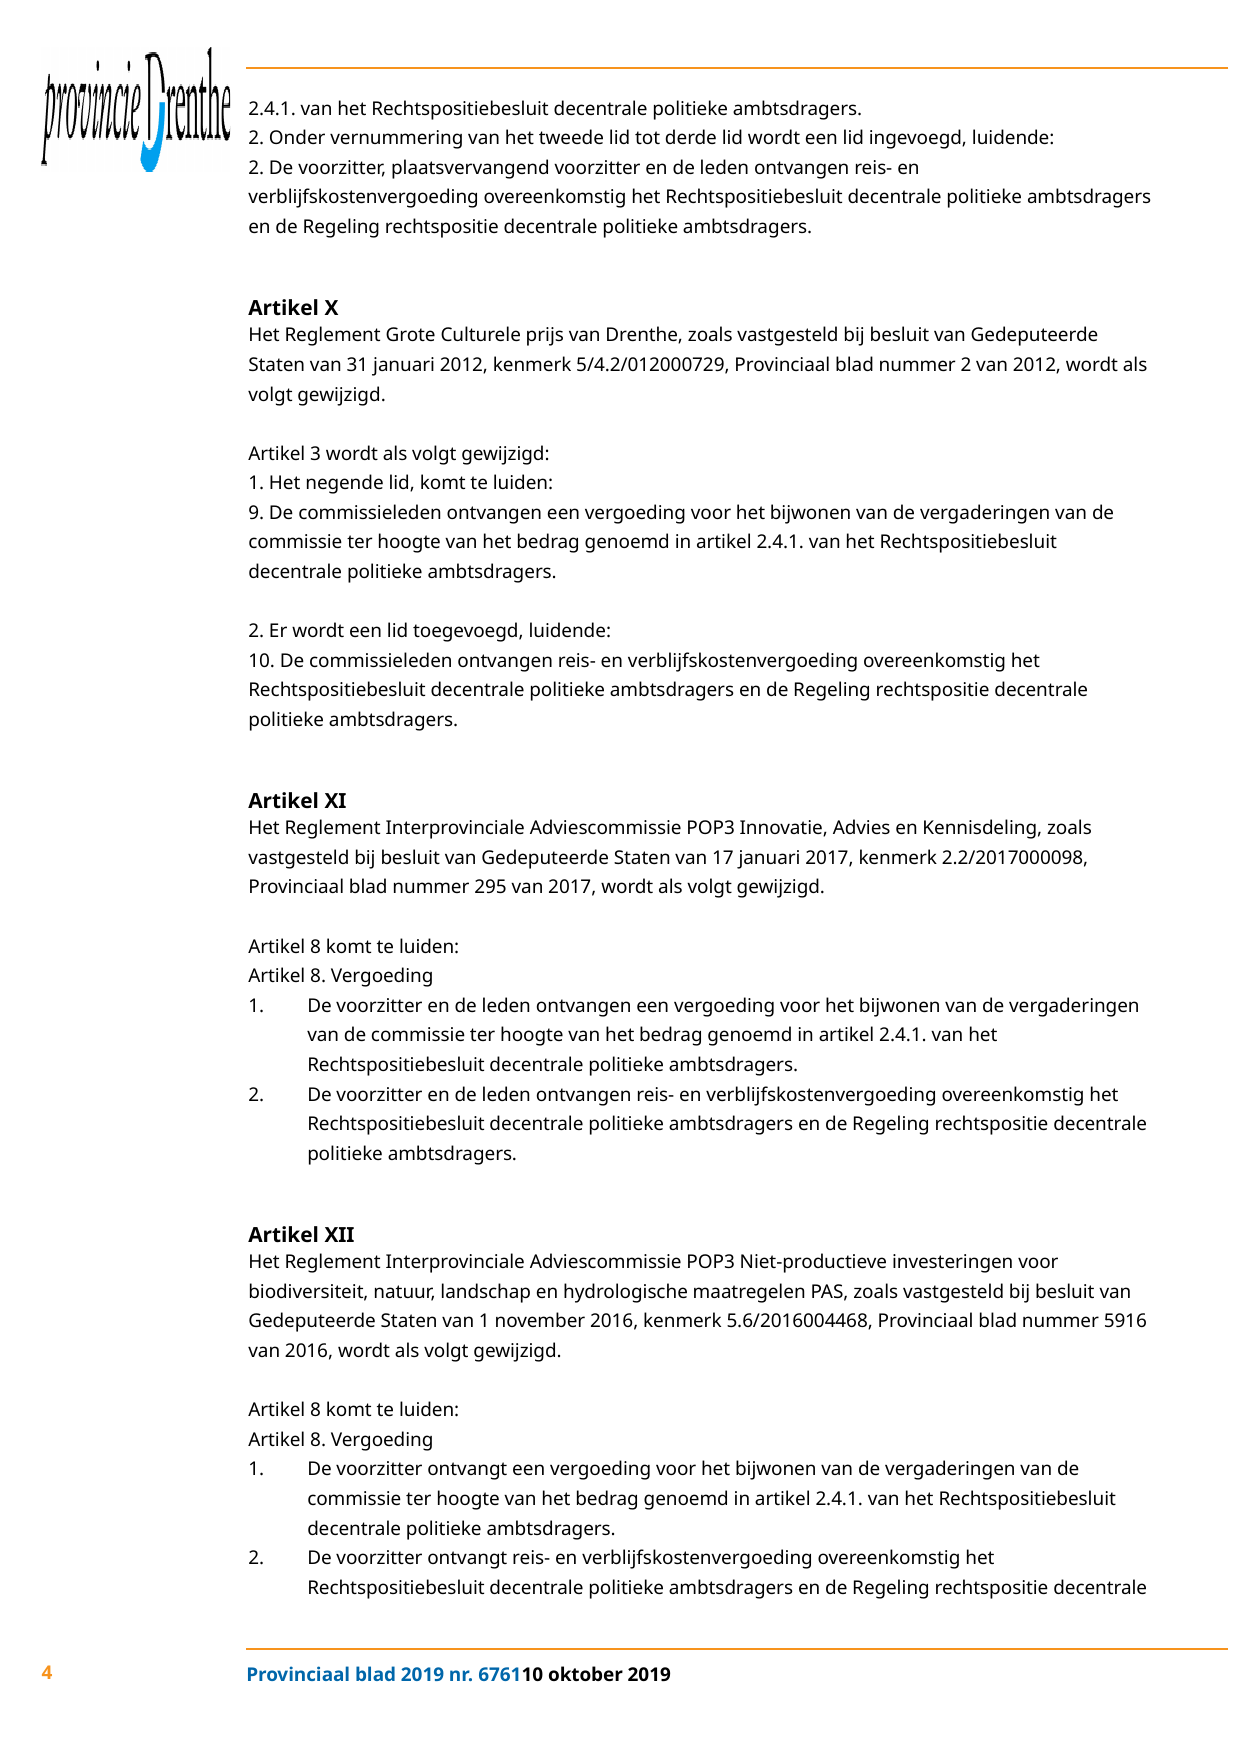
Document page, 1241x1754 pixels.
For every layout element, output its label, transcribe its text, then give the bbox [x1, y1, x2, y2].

text 2. De voorzitter, plaatsvervangend voorzitter en de leden ontvangen reis- en verblijfskostenvergoeding overeenkomstig het Rechtspositiebesluit decentrale politieke ambtsdragers en de Regeling rechtspositie decentrale politieke ambtsdragers. [248, 154, 1152, 239]
text Het Reglement Interprovinciale Adviescommissie POP3 Niet-productieve investeringen voor biodiversiteit, natuur, landschap en hydrologische maatregelen PAS, zoals vastgesteld bij besluit van Gedeputeerde Staten van 1 november 2016, kenmerk 5.6/2016004468, Provinciaal blad nummer 5916 van 2016, wordt als volgt gewijzigd. [248, 1248, 1152, 1363]
list De voorzitter ontvangt reis- en verblijfskostenvergoeding overeenkomstig het Rechtspositiebesluit decentrale politieke ambtsdragers en de Regeling rechtspositie decentrale [248, 1544, 1152, 1599]
text Het Reglement Grote Culturele prijs van Drenthe, zoals vastgesteld bij besluit van Gedeputeerde Staten van 31 januari 2012, kenmerk 5/4.2/012000729, Provinciaal blad nummer 2 van 2012, wordt als volgt gewijzigd. [248, 322, 1152, 406]
picture [41, 47, 231, 172]
list De voorzitter en de leden ontvangen een vergoeding voor het bijwonen van de vergaderingen van de commissie ter hoogte van het bedrag genoemd in artikel 2.4.1. van het Rechtspositiebesluit decentrale politieke ambtsdragers. [248, 992, 1152, 1077]
text 2. Er wordt een lid toegevoegd, luidende: [248, 617, 1152, 643]
text Het Reglement Interprovinciale Adviescommissie POP3 Innovatie, Advies en Kennisdeling, zoals vastgesteld bij besluit van Gedeputeerde Staten van 17 januari 2017, kenmerk 2.2/2017000098, Provinciaal blad nummer 295 van 2017, wordt als volgt gewijzigd. [248, 814, 1152, 899]
text 2.4.1. van het Rechtspositiebesluit decentrale politieke ambtsdragers. [248, 95, 1152, 121]
text Artikel 8 komt te luiden: [248, 933, 1152, 959]
text Artikel XII [248, 1220, 1152, 1248]
text 1. Het negende lid, komt te luiden: [248, 469, 1152, 495]
text Artikel 8. Vergoeding [248, 962, 1152, 988]
text 9. De commissieleden ontvangen een vergoeding voor het bijwonen van de vergaderingen van de commissie ter hoogte van het bedrag genoemd in artikel 2.4.1. van het Rechtspositiebesluit decentrale politieke ambtsdragers. [248, 499, 1152, 584]
list De voorzitter ontvangt een vergoeding voor het bijwonen van de vergaderingen van de commissie ter hoogte van het bedrag genoemd in artikel 2.4.1. van het Rechtspositiebesluit decentrale politieke ambtsdragers. [248, 1456, 1152, 1540]
list De voorzitter en de leden ontvangen reis- en verblijfskostenvergoeding overeenkomstig het Rechtspositiebesluit decentrale politieke ambtsdragers en de Regeling rechtspositie decentrale politieke ambtsdragers. [248, 1081, 1152, 1166]
text Artikel X [248, 293, 1152, 322]
text Artikel 8. Vergoeding [248, 1426, 1152, 1452]
text 10. De commissieleden ontvangen reis- en verblijfskostenvergoeding overeenkomstig het Rechtspositiebesluit decentrale politieke ambtsdragers en de Regeling rechtspositie decentrale politieke ambtsdragers. [248, 647, 1152, 732]
text Artikel 3 wordt als volgt gewijzigd: [248, 440, 1152, 466]
text Artikel 8 komt te luiden: [248, 1396, 1152, 1422]
text 2. Onder vernummering van het tweede lid tot derde lid wordt een lid ingevoegd, luidende: [248, 124, 1152, 150]
text Artikel XI [248, 786, 1152, 814]
